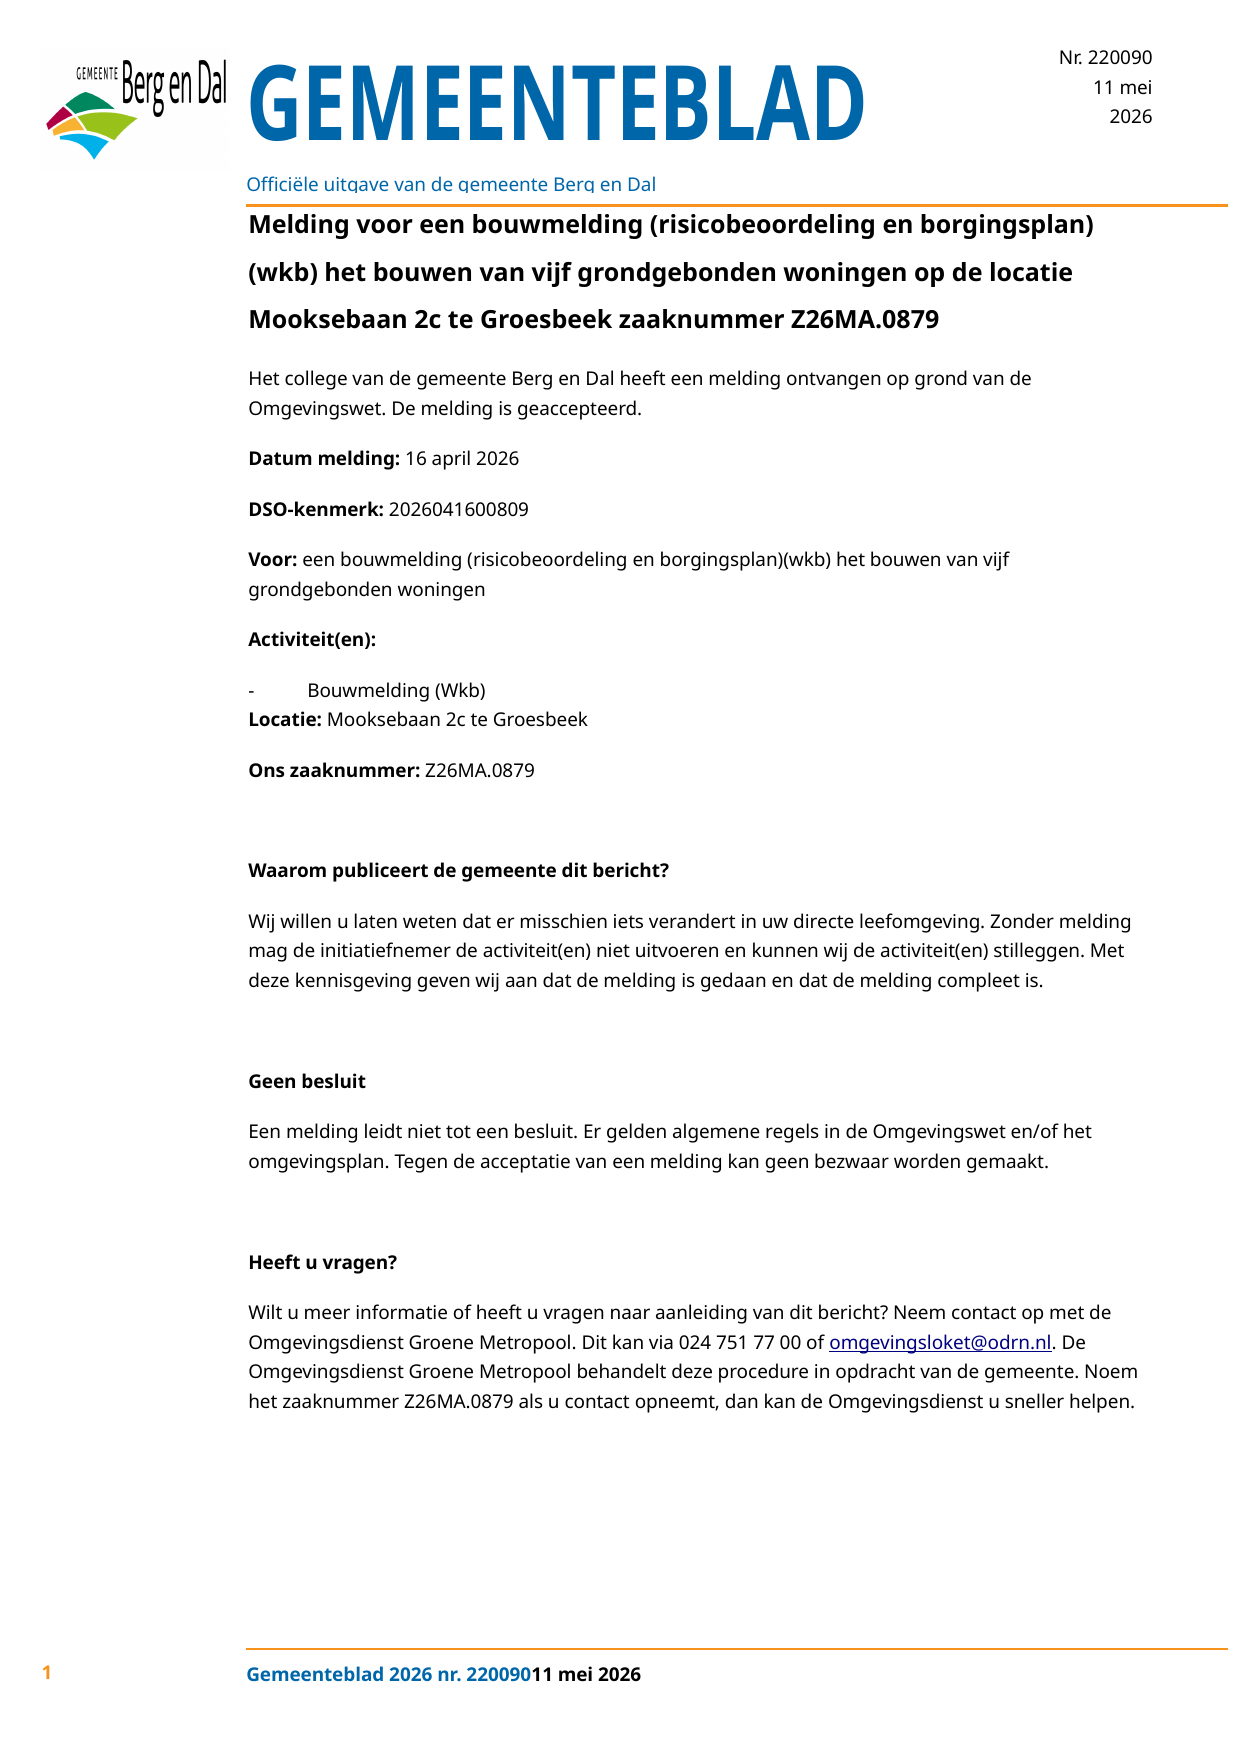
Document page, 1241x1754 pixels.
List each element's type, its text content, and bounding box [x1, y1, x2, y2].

text Wilt u meer informatie of heeft u vragen naar aanleiding van dit bericht? Neem contact op met de Omgevingsdienst Groene Metropool. Dit kan via 024 751 77 00 of omgevingsloket@odrn.nl. De Omgevingsdienst Groene Metropool behandelt deze procedure in opdracht van de gemeente. Noem het zaaknummer Z26MA.0879 als u contact opneemt, dan kan de Omgevingsdienst u sneller helpen. [248, 1299, 1152, 1414]
text Melding voor een bouwmelding (risicobeoordeling en borgingsplan)(wkb) het bouwen van vijf grondgebonden woningen op de locatie Mooksebaan 2c te Groesbeek zaaknummer Z26MA.0879 [248, 207, 1152, 336]
text Het college van de gemeente Berg en Dal heeft een melding ontvangen op grond van de Omgevingswet. De melding is geaccepteerd. [248, 366, 1152, 421]
list Bouwmelding (Wkb) [248, 677, 1152, 702]
text Geen besluit [248, 1068, 1152, 1094]
text Waarom publiceert de gemeente dit bericht? [248, 858, 1152, 883]
text Een melding leidt niet tot een besluit. Er gelden algemene regels in de Omgevingswet en/of het omgevingsplan. Tegen de acceptatie van een melding kan geen bezwaar worden gemaakt. [248, 1118, 1152, 1174]
text DSO-kenmerk: 2026041600809 [248, 496, 1152, 522]
text Heeft u vragen? [248, 1249, 1152, 1274]
text Wij willen u laten weten dat er misschien iets verandert in uw directe leefomgeving. Zonder melding mag de initiatiefnemer de activiteit(en) niet uitvoeren en kunnen wij de activiteit(en) stilleggen. Met deze kennisgeving geven wij aan dat de melding is gedaan en dat de melding compleet is. [248, 908, 1152, 993]
text Locatie: Mooksebaan 2c te Groesbeek [248, 706, 1152, 732]
picture [41, 47, 231, 172]
text Voor: een bouwmelding (risicobeoordeling en borgingsplan)(wkb) het bouwen van vijf grondgebonden woningen [248, 546, 1152, 602]
text Ons zaaknummer: Z26MA.0879 [248, 757, 1152, 782]
text Activiteit(en): [248, 626, 1152, 652]
text Datum melding: 16 april 2026 [248, 446, 1152, 471]
